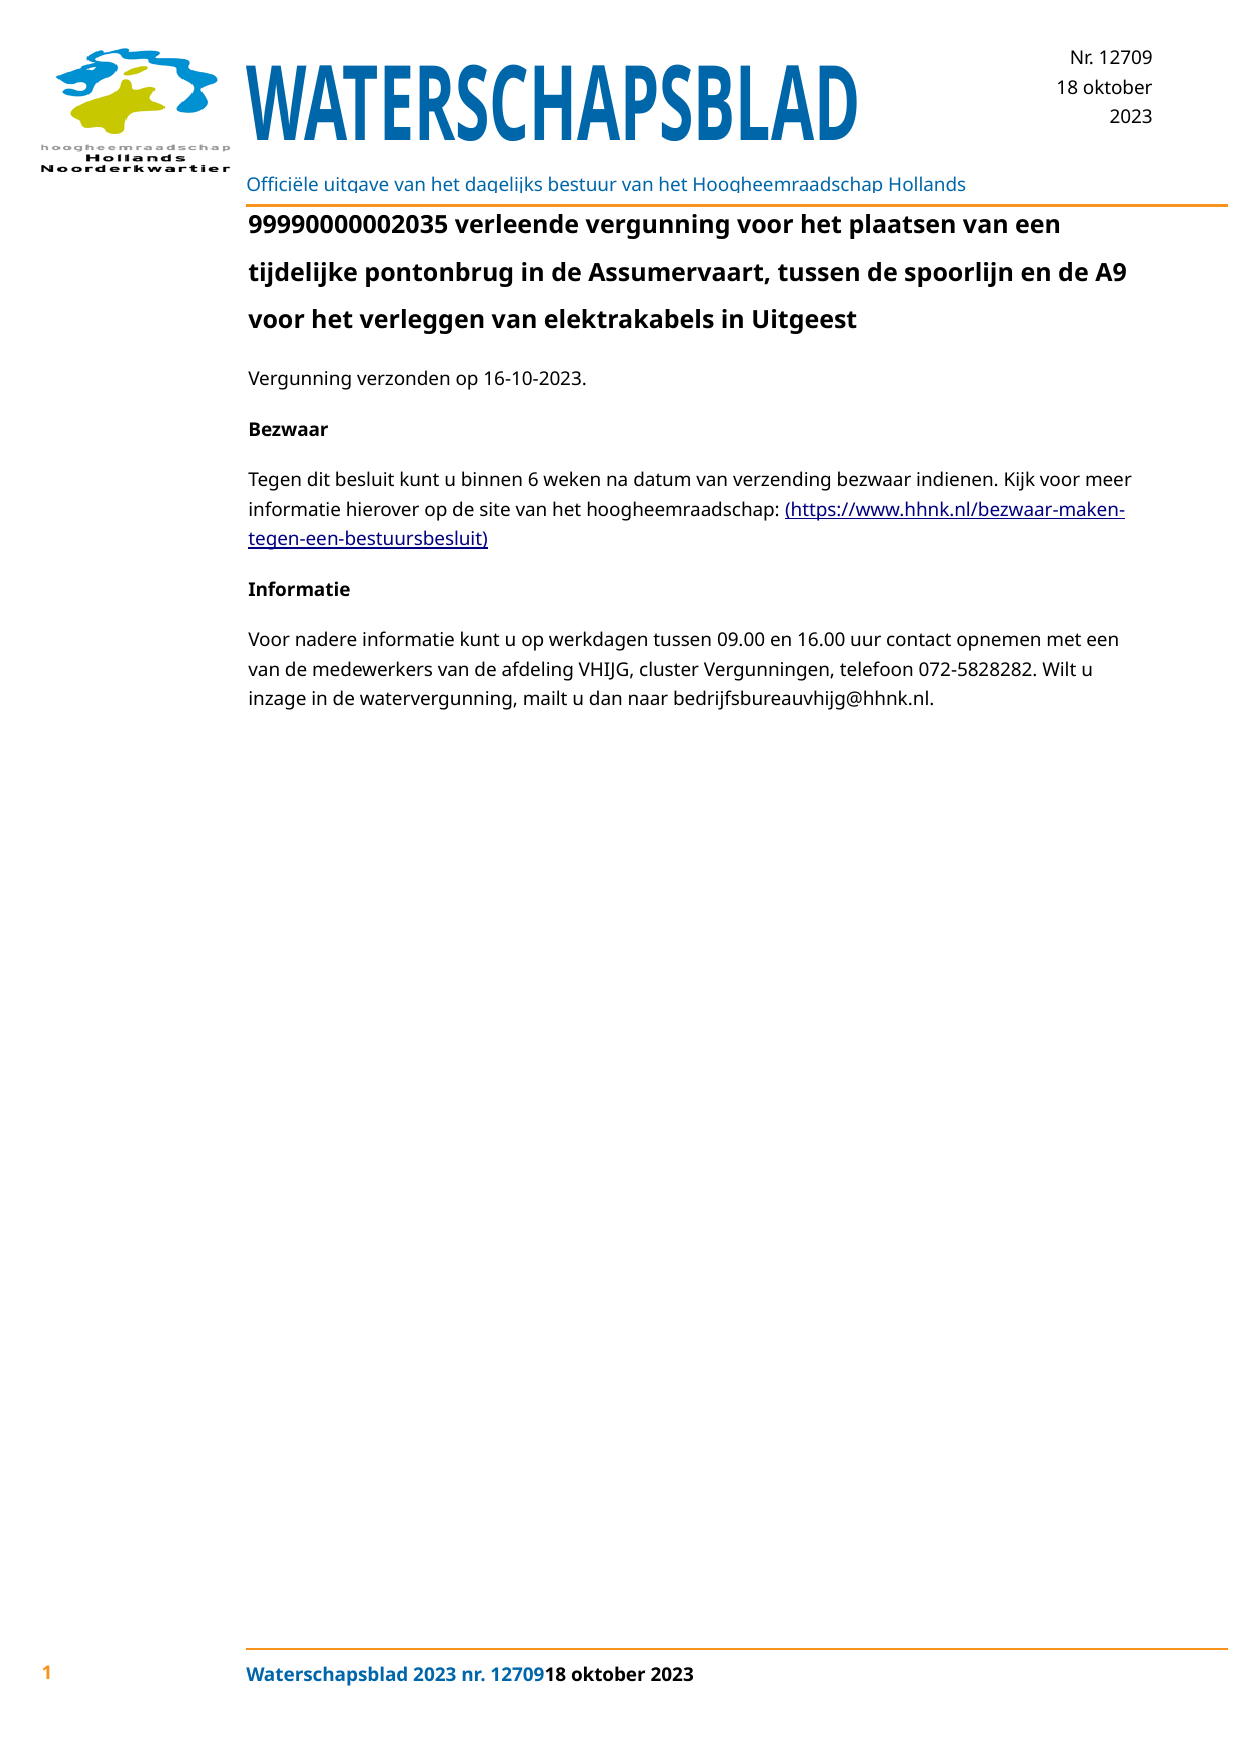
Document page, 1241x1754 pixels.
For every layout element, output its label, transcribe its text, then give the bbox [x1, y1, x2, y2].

text 99990000002035 verleende vergunning voor het plaatsen van een tijdelijke pontonbrug in de Assumervaart, tussen de spoorlijn en de A9 voor het verleggen van elektrakabels in Uitgeest [248, 207, 1152, 336]
text Bezwaar [248, 416, 1152, 442]
text Voor nadere informatie kunt u op werkdagen tussen 09.00 en 16.00 uur contact opnemen met een van de medewerkers van de afdeling VHIJG, cluster Vergunningen, telefoon 072-5828282. Wilt u inzage in de watervergunning, mailt u dan naar bedrijfsbureauvhijg@hhnk.nl. [248, 626, 1152, 711]
text Tegen dit besluit kunt u binnen 6 weken na datum van verzending bezwaar indienen. Kijk voor meer informatie hierover op de site van het hoogheemraadschap: (https://www.hhnk.nl/bezwaar-maken-tegen-een-bestuursbesluit) [248, 466, 1152, 551]
text Vergunning verzonden op 16-10-2023. [248, 366, 1152, 391]
picture [41, 47, 231, 172]
text Informatie [248, 576, 1152, 602]
